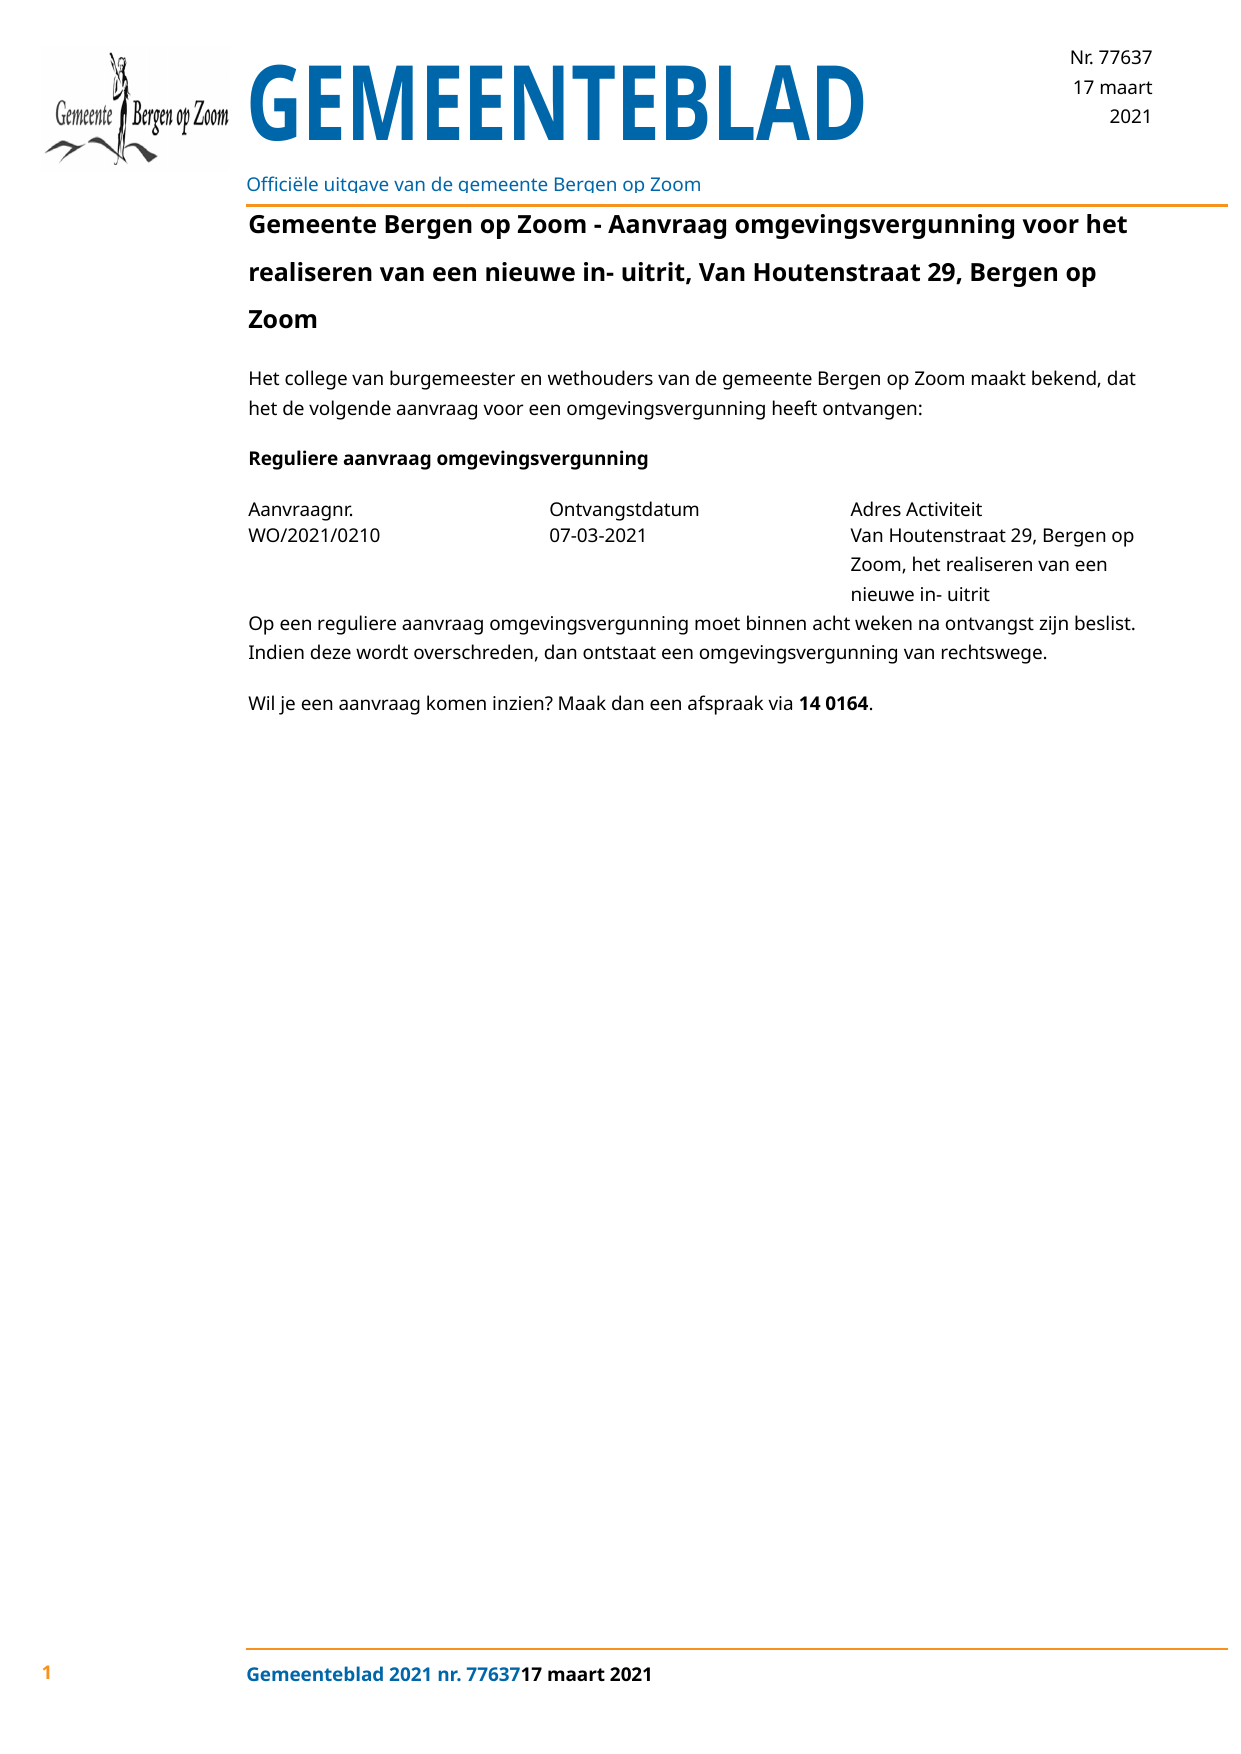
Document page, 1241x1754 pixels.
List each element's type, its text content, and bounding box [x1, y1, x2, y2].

table_header Aanvraagnr. [248, 496, 549, 522]
table_cell WO/2021/0210 [248, 522, 549, 607]
table_cell Van Houtenstraat 29, Bergen op Zoom, het realiseren van een nieuwe in- uitrit [850, 522, 1152, 607]
text Reguliere aanvraag omgevingsvergunning [248, 446, 1152, 471]
table_header Adres Activiteit [850, 496, 1152, 522]
text Het college van burgemeester en wethouders van de gemeente Bergen op Zoom maakt bekend, dat het de volgende aanvraag voor een omgevingsvergunning heeft ontvangen: [248, 366, 1152, 421]
table_cell 07-03-2021 [549, 522, 850, 607]
picture [41, 47, 231, 172]
text Op een reguliere aanvraag omgevingsvergunning moet binnen acht weken na ontvangst zijn beslist. Indien deze wordt overschreden, dan ontstaat een omgevingsvergunning van rechtswege. [248, 610, 1152, 665]
table_header Ontvangstdatum [549, 496, 850, 522]
text Gemeente Bergen op Zoom - Aanvraag omgevingsvergunning voor het realiseren van een nieuwe in- uitrit, Van Houtenstraat 29, Bergen op Zoom [248, 207, 1152, 336]
text Wil je een aanvraag komen inzien? Maak dan een afspraak via 14 0164. [248, 690, 1152, 716]
